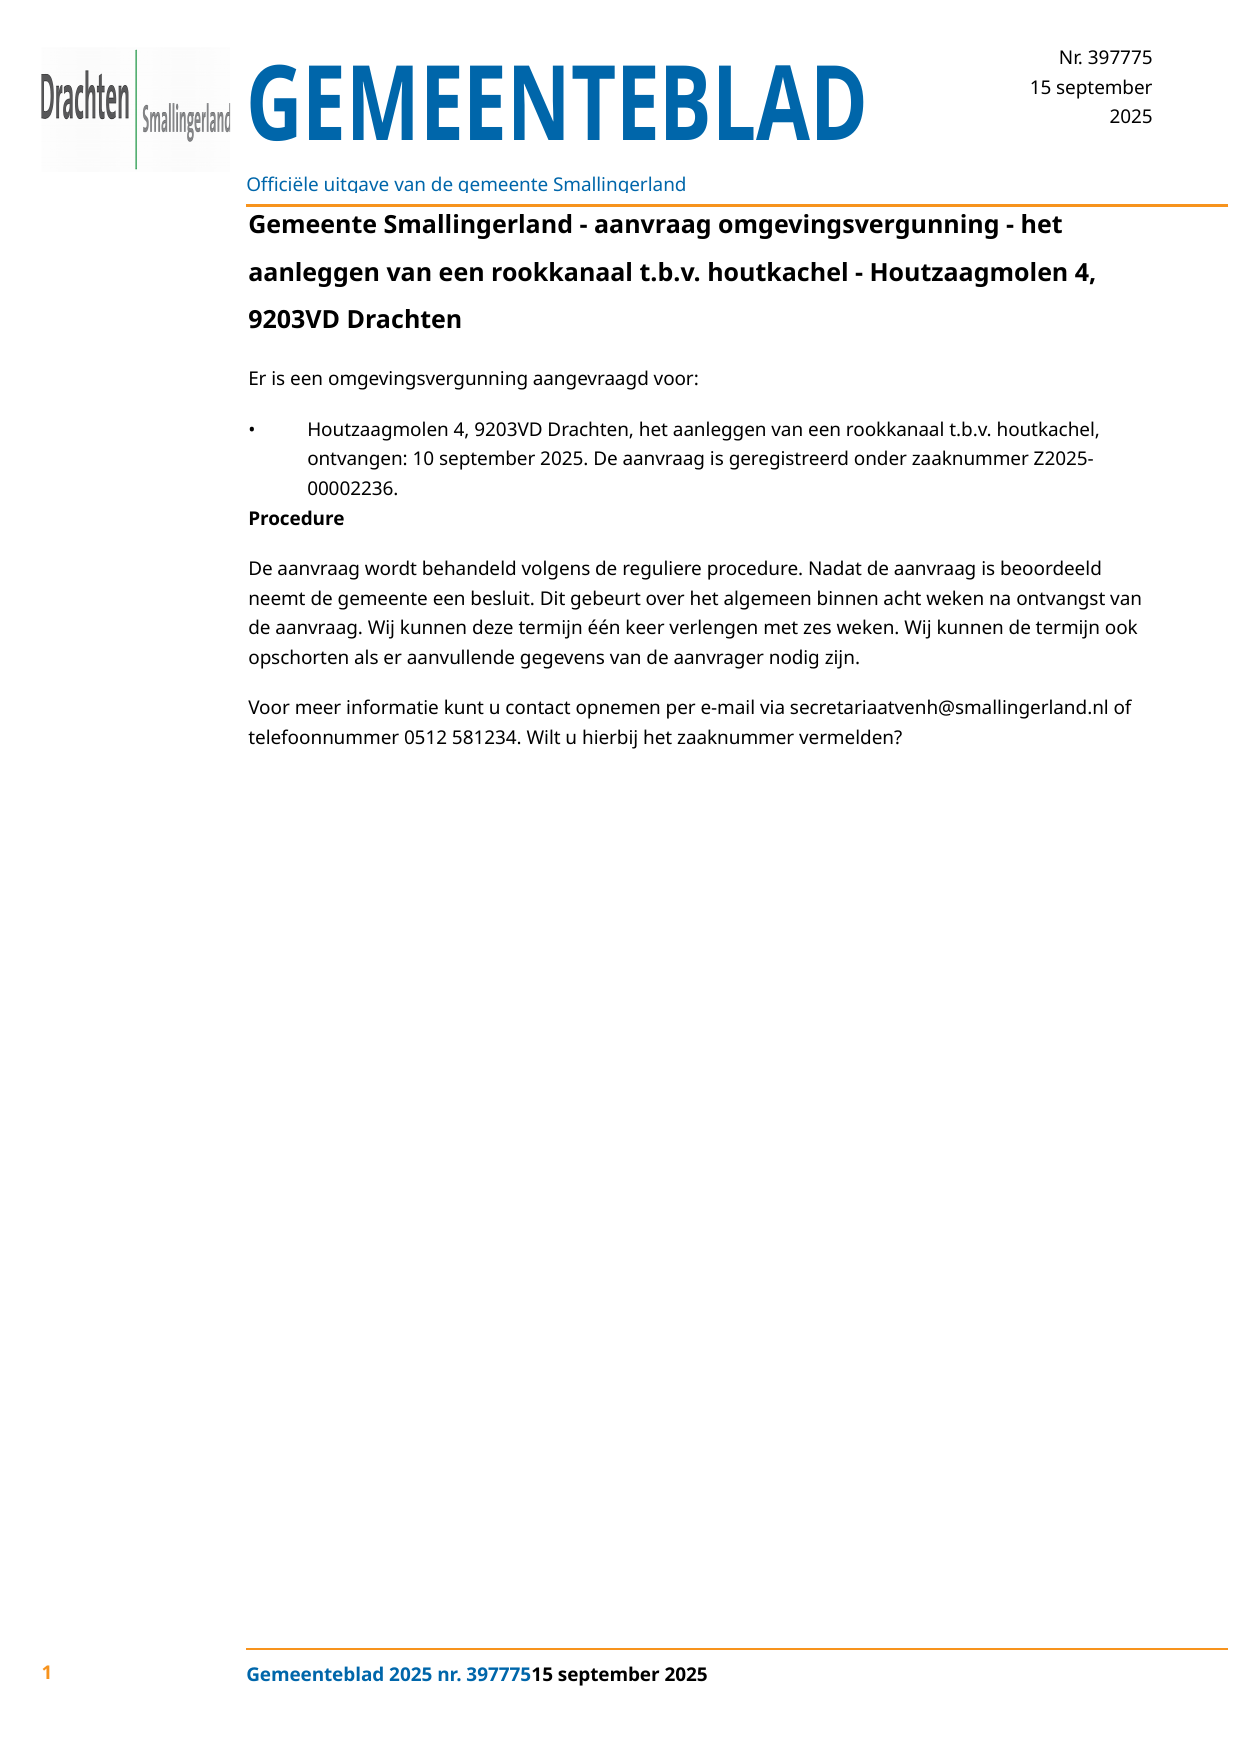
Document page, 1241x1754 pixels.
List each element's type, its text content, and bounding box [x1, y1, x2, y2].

text Er is een omgevingsvergunning aangevraagd voor: [248, 366, 1152, 391]
text Procedure [248, 505, 1152, 530]
picture [41, 47, 231, 172]
list Houtzaagmolen 4, 9203VD Drachten, het aanleggen van een rookkanaal t.b.v. houtkachel, ontvangen: 10 september 2025. De aanvraag is geregistreerd onder zaaknummer Z2025-00002236. [248, 416, 1152, 501]
text Gemeente Smallingerland - aanvraag omgevingsvergunning - het aanleggen van een rookkanaal t.b.v. houtkachel - Houtzaagmolen 4, 9203VD Drachten [248, 207, 1152, 336]
text Voor meer informatie kunt u contact opnemen per e-mail via secretariaatvenh@smallingerland.nl of telefoonnummer 0512 581234. Wilt u hierbij het zaaknummer vermelden? [248, 694, 1152, 749]
text De aanvraag wordt behandeld volgens de reguliere procedure. Nadat de aanvraag is beoordeeld neemt de gemeente een besluit. Dit gebeurt over het algemeen binnen acht weken na ontvangst van de aanvraag. Wij kunnen deze termijn één keer verlengen met zes weken. Wij kunnen de termijn ook opschorten als er aanvullende gegevens van de aanvrager nodig zijn. [248, 555, 1152, 669]
